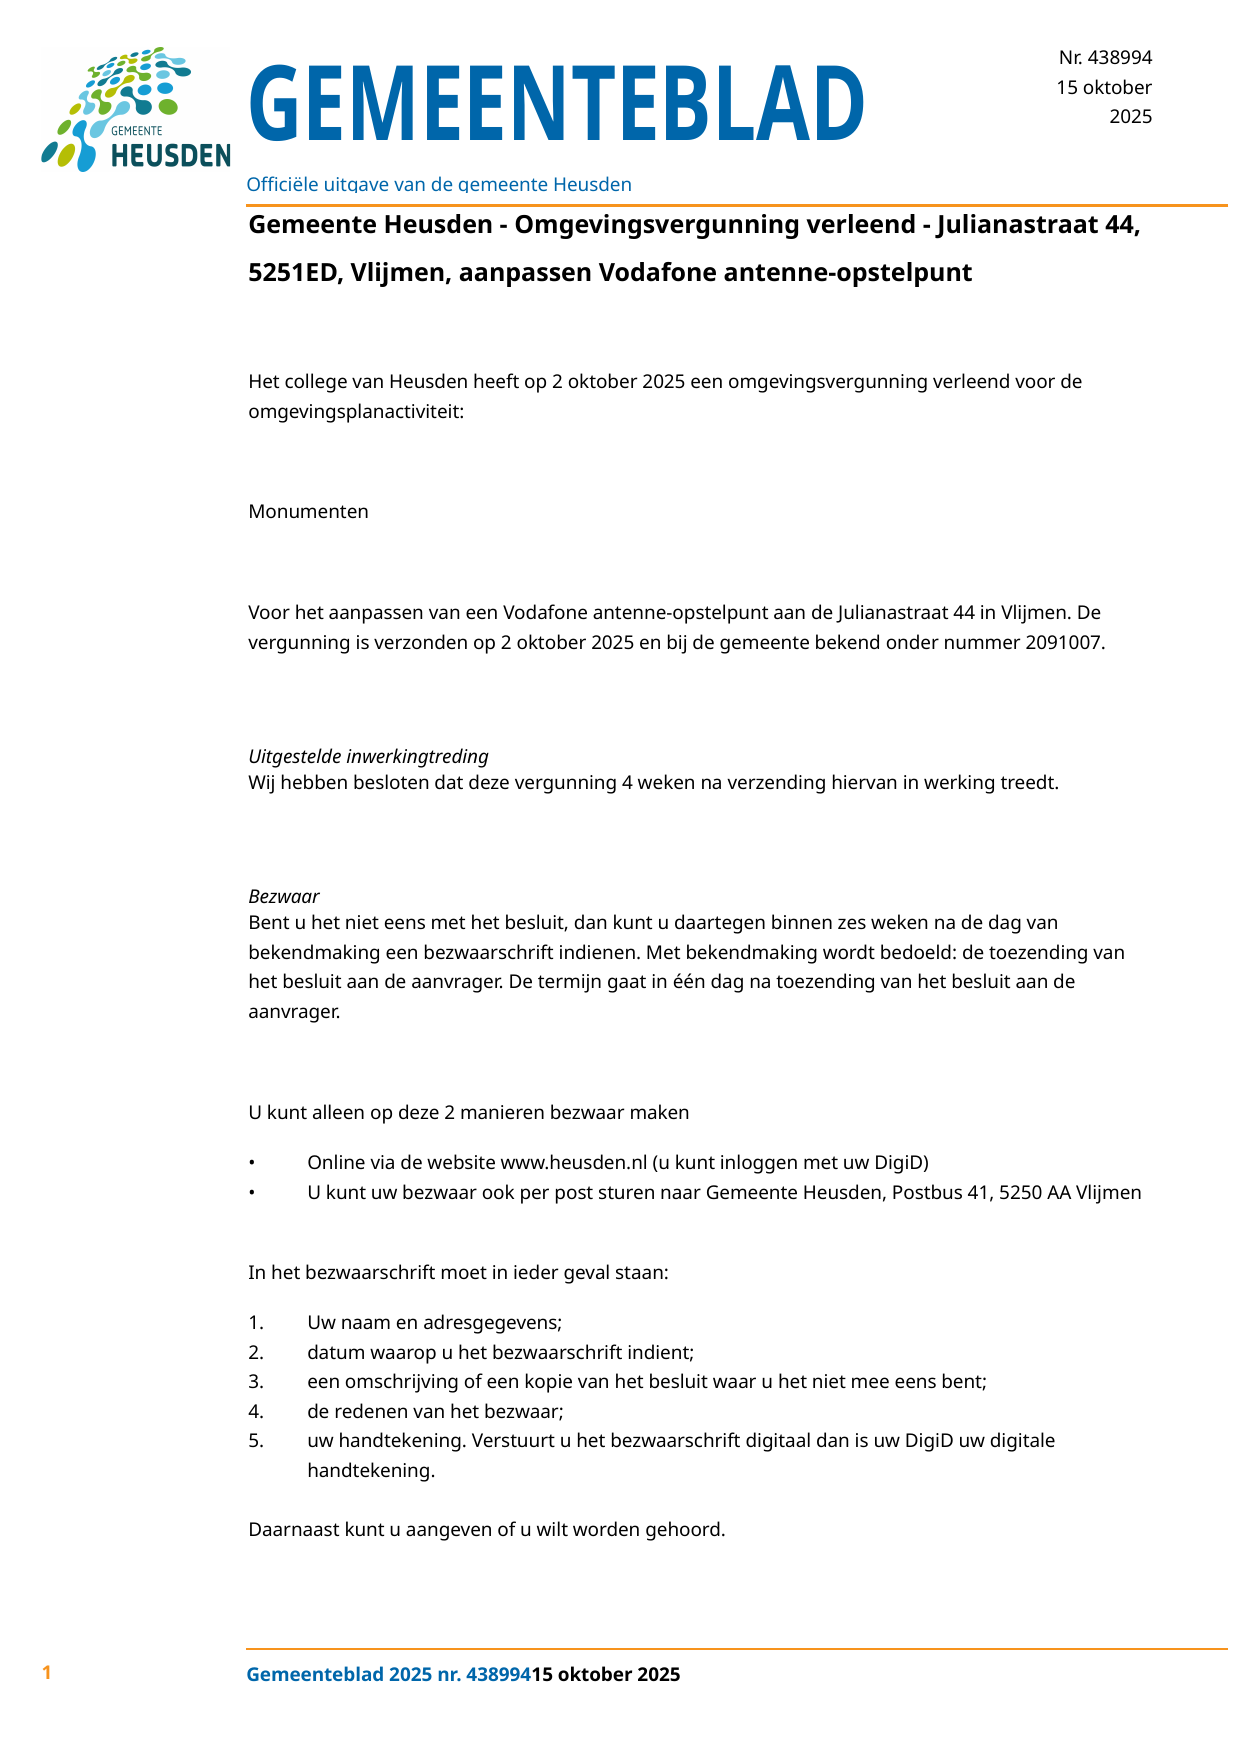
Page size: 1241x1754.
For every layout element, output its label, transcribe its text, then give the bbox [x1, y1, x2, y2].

list U kunt uw bezwaar ook per post sturen naar Gemeente Heusden, Postbus 41, 5250 AA Vlijmen [248, 1179, 1152, 1205]
text Uitgestelde inwerkingtreding [248, 743, 1152, 769]
text Monumenten [248, 499, 1152, 524]
list Uw naam en adresgegevens; [248, 1309, 1152, 1335]
text Het college van Heusden heeft op 2 oktober 2025 een omgevingsvergunning verleend voor de omgevingsplanactiviteit: [248, 368, 1152, 424]
list de redenen van het bezwaar; [248, 1398, 1152, 1424]
list een omschrijving of een kopie van het besluit waar u het niet mee eens bent; [248, 1368, 1152, 1394]
text Gemeente Heusden - Omgevingsvergunning verleend - Julianastraat 44, 5251ED, Vlijmen, aanpassen Vodafone antenne-opstelpunt [248, 207, 1152, 288]
text Bent u het niet eens met het besluit, dan kunt u daartegen binnen zes weken na de dag van bekendmaking een bezwaarschrift indienen. Met bekendmaking wordt bedoeld: de toezending van het besluit aan de aanvrager. De termijn gaat in één dag na toezending van het besluit aan de aanvrager. [248, 909, 1152, 1024]
text U kunt alleen op deze 2 manieren bezwaar maken [248, 1099, 1152, 1125]
text Wij hebben besloten dat deze vergunning 4 weken na verzending hiervan in werking treedt. [248, 769, 1152, 795]
list datum waarop u het bezwaarschrift indient; [248, 1339, 1152, 1365]
text Bezwaar [248, 884, 1152, 909]
picture [41, 47, 231, 172]
text In het bezwaarschrift moet in ieder geval staan: [248, 1259, 1152, 1285]
list Online via de website www.heusden.nl (u kunt inloggen met uw DigiD) [248, 1149, 1152, 1175]
text Daarnaast kunt u aangeven of u wilt worden gehoord. [248, 1516, 1152, 1542]
list uw handtekening. Verstuurt u het bezwaarschrift digitaal dan is uw DigiD uw digitale handtekening. [248, 1428, 1152, 1483]
text Voor het aanpassen van een Vodafone antenne-opstelpunt aan de Julianastraat 44 in Vlijmen. De vergunning is verzonden op 2 oktober 2025 en bij de gemeente bekend onder nummer 2091007. [248, 599, 1152, 655]
